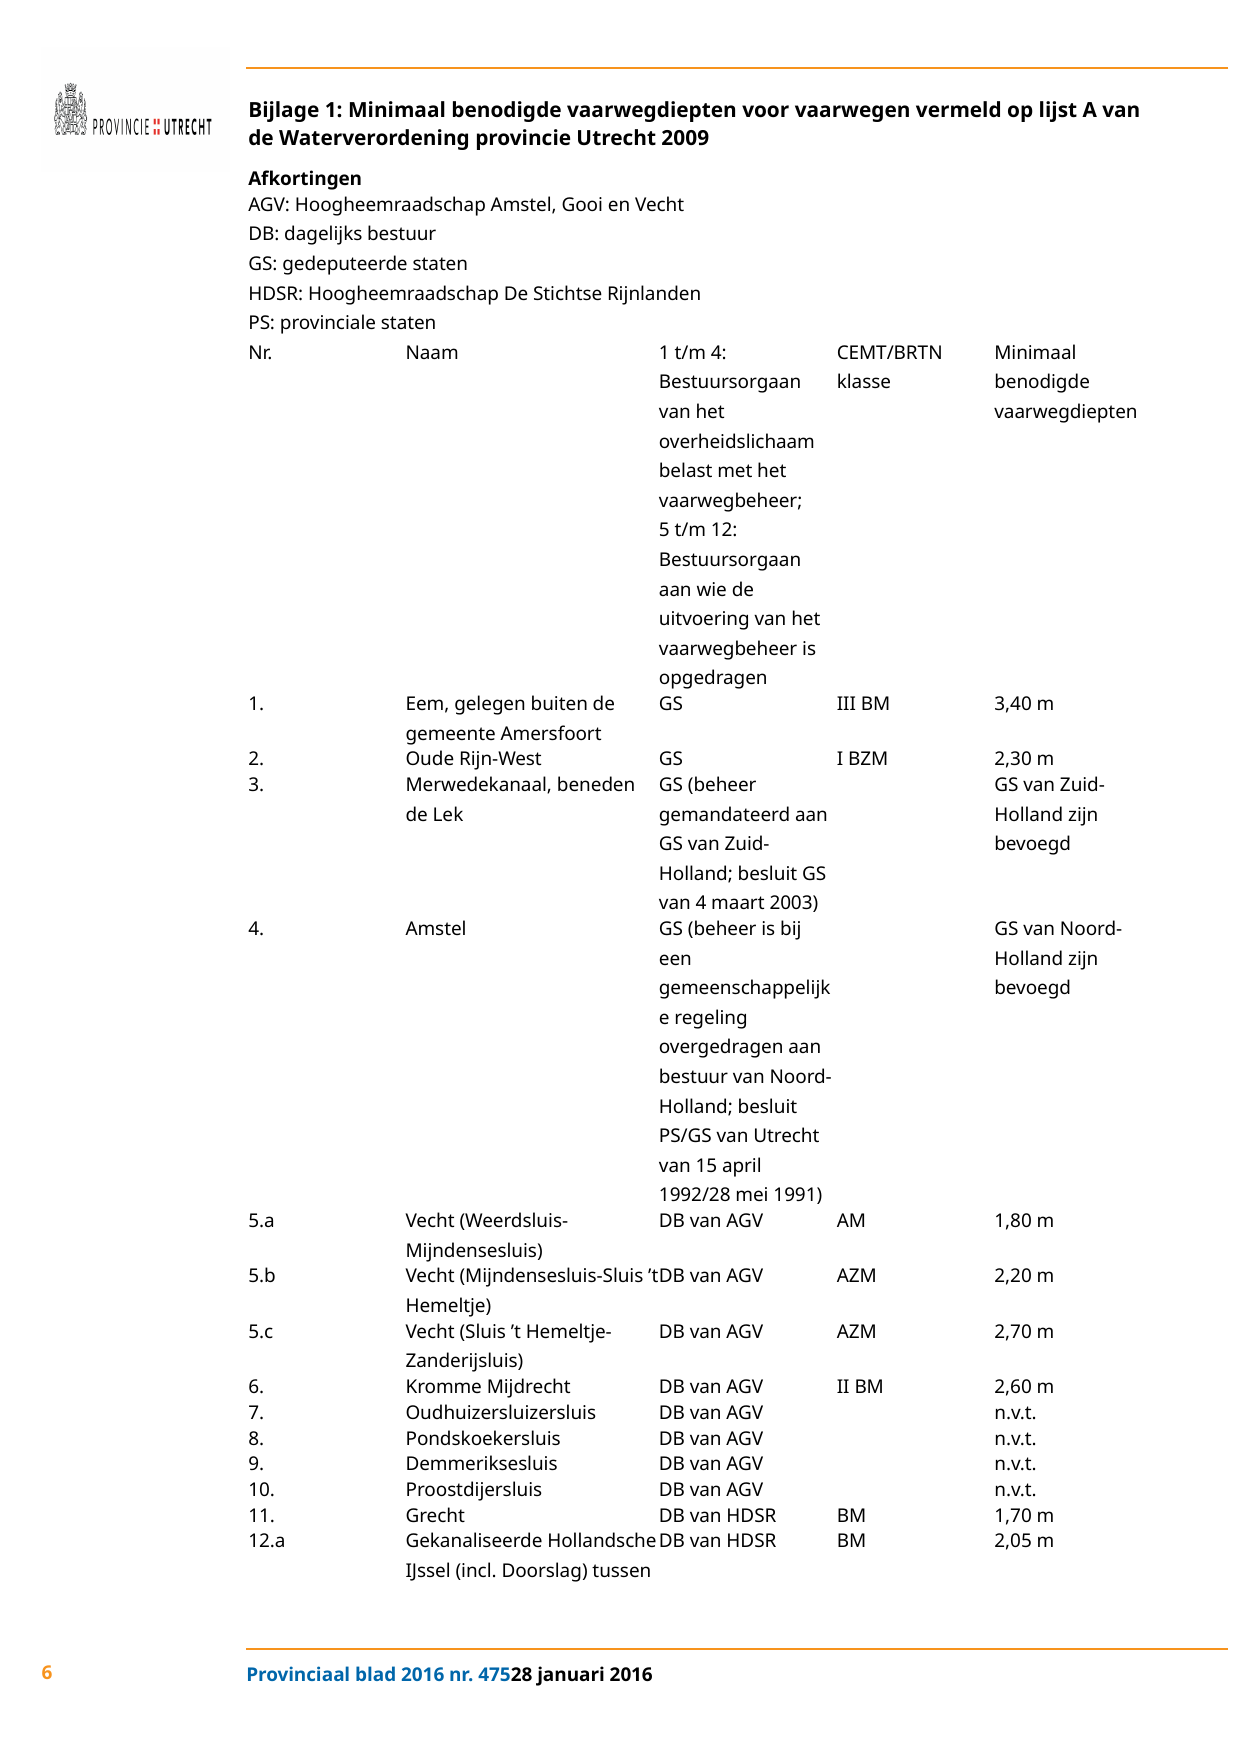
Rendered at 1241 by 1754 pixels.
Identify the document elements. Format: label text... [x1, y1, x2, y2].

table_cell Vecht (Mijndensesluis-Sluis ’t Hemeltje) [405, 1263, 659, 1318]
table_cell GS [659, 746, 837, 771]
table_cell 1,70 m [994, 1502, 1152, 1528]
table_cell DB van AGV [659, 1263, 837, 1318]
picture [41, 47, 231, 172]
table_header Nr. [248, 339, 405, 690]
table_cell Amstel [405, 915, 659, 1207]
table_cell 5.b [248, 1263, 405, 1318]
table_cell Demmeriksesluis [405, 1450, 659, 1476]
table_cell Kromme Mijdrecht [405, 1373, 659, 1399]
table_cell GS van Zuid-Holland zijn bevoegd [994, 771, 1152, 915]
text AGV: Hoogheemraadschap Amstel, Gooi en Vecht [248, 191, 1152, 217]
table_cell 4. [248, 915, 405, 1207]
table_cell Gekanaliseerde Hollandsche IJssel (incl. Doorslag) tussen [405, 1528, 659, 1583]
table_cell DB van HDSR [659, 1528, 837, 1583]
table_cell GS (beheer is bij een gemeenschappelijke regeling overgedragen aan bestuur van Noord-Holland; besluit PS/GS van Utrecht van 15 april 1992/28 mei 1991) [659, 915, 837, 1207]
table_cell [837, 771, 994, 915]
table_cell III BM [837, 690, 994, 746]
table_cell 1. [248, 690, 405, 746]
table_cell [837, 915, 994, 1207]
table_cell 2,05 m [994, 1528, 1152, 1583]
table_cell n.v.t. [994, 1425, 1152, 1450]
table_cell 12.a [248, 1528, 405, 1583]
table_cell DB van AGV [659, 1318, 837, 1373]
table_cell II BM [837, 1373, 994, 1399]
table_cell [837, 1399, 994, 1425]
text Bijlage 1: Minimaal benodigde vaarwegdiepten voor vaarwegen vermeld op lijst A van de Waterverordening provincie Utrecht 2009 [248, 95, 1152, 152]
table_cell 2,30 m [994, 746, 1152, 771]
table_cell Pondskoekersluis [405, 1425, 659, 1450]
table_cell 7. [248, 1399, 405, 1425]
table_cell DB van AGV [659, 1476, 837, 1502]
table_cell Vecht (Weerdsluis-Mijndensesluis) [405, 1207, 659, 1263]
table_cell 11. [248, 1502, 405, 1528]
text PS: provinciale staten [248, 309, 1152, 335]
table_cell Eem, gelegen buiten de gemeente Amersfoort [405, 690, 659, 746]
table_cell DB van AGV [659, 1373, 837, 1399]
table_cell BM [837, 1528, 994, 1583]
table_cell Grecht [405, 1502, 659, 1528]
table_cell 8. [248, 1425, 405, 1450]
table_cell BM [837, 1502, 994, 1528]
table_cell n.v.t. [994, 1450, 1152, 1476]
table_cell DB van AGV [659, 1450, 837, 1476]
table_header Minimaal benodigde vaarwegdiepten [994, 339, 1152, 690]
table_cell AZM [837, 1318, 994, 1373]
table_cell Vecht (Sluis ’t Hemeltje-Zanderijsluis) [405, 1318, 659, 1373]
table_cell I BZM [837, 746, 994, 771]
table_cell GS (beheer gemandateerd aan GS van Zuid-Holland; besluit GS van 4 maart 2003) [659, 771, 837, 915]
table_cell 3,40 m [994, 690, 1152, 746]
table_cell 6. [248, 1373, 405, 1399]
table_cell DB van AGV [659, 1399, 837, 1425]
table_cell 2. [248, 746, 405, 771]
table_cell [837, 1425, 994, 1450]
table_header Naam [405, 339, 659, 690]
table_cell 2,20 m [994, 1263, 1152, 1318]
table_cell AZM [837, 1263, 994, 1318]
table_cell Proostdijersluis [405, 1476, 659, 1502]
table_cell GS van Noord-Holland zijn bevoegd [994, 915, 1152, 1207]
table_cell [837, 1476, 994, 1502]
table_cell Merwedekanaal, beneden de Lek [405, 771, 659, 915]
text Afkortingen [248, 165, 1152, 191]
table_cell 2,60 m [994, 1373, 1152, 1399]
table_cell AM [837, 1207, 994, 1263]
table_cell n.v.t. [994, 1476, 1152, 1502]
table_cell Oude Rijn-West [405, 746, 659, 771]
table_cell n.v.t. [994, 1399, 1152, 1425]
table_header CEMT/BRTN klasse [837, 339, 994, 690]
table_cell 10. [248, 1476, 405, 1502]
table_cell 5.a [248, 1207, 405, 1263]
table_cell 9. [248, 1450, 405, 1476]
table_cell 5.c [248, 1318, 405, 1373]
table_cell [837, 1450, 994, 1476]
text GS: gedeputeerde staten [248, 250, 1152, 276]
table_cell 2,70 m [994, 1318, 1152, 1373]
table_cell 1,80 m [994, 1207, 1152, 1263]
table_cell DB van HDSR [659, 1502, 837, 1528]
text HDSR: Hoogheemraadschap De Stichtse Rijnlanden [248, 280, 1152, 306]
table_cell Oudhuizersluizersluis [405, 1399, 659, 1425]
table_cell GS [659, 690, 837, 746]
table_header 1 t/m 4: Bestuursorgaan van het overheidslichaam belast met het vaarwegbeheer; 5 t/m 12: Bestuursorgaan aan wie de uitvoering van het vaarwegbeheer is opgedragen [659, 339, 837, 690]
text DB: dagelijks bestuur [248, 221, 1152, 246]
table_cell DB van AGV [659, 1425, 837, 1450]
table_cell DB van AGV [659, 1207, 837, 1263]
table_cell 3. [248, 771, 405, 915]
